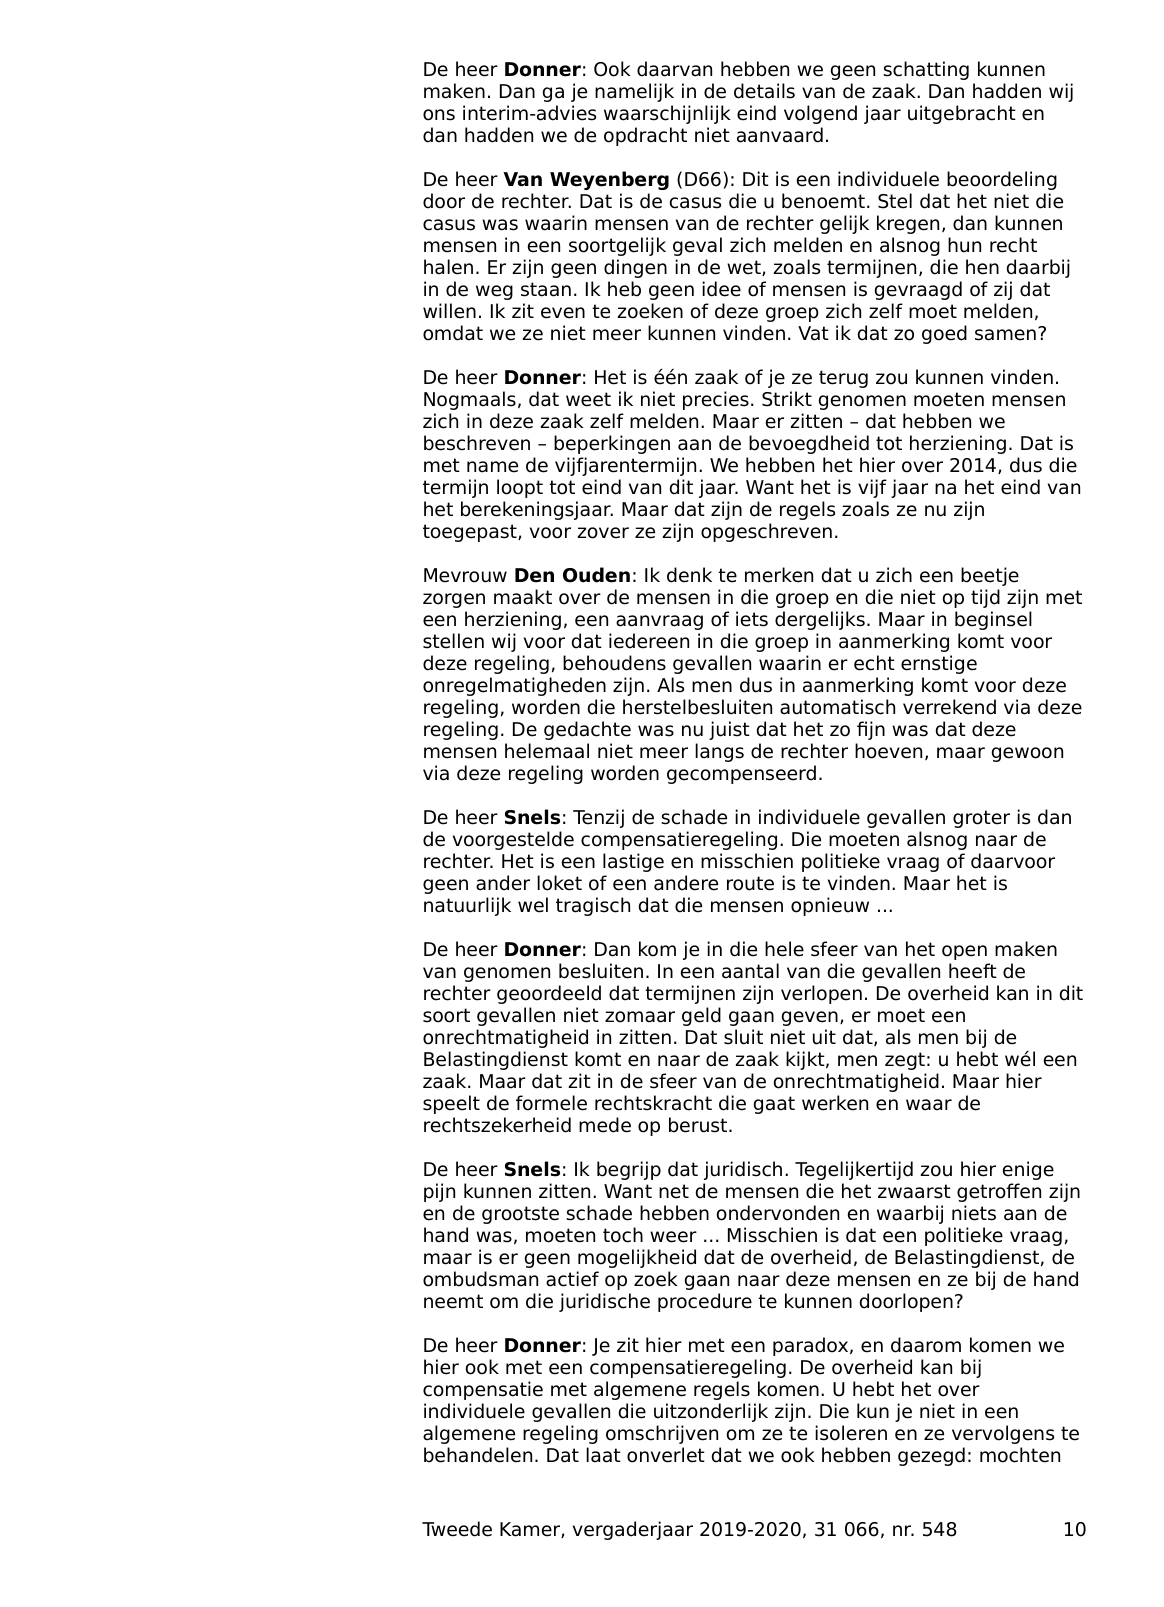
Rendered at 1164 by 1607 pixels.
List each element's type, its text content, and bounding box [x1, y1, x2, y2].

text Mevrouw Den Ouden: Ik denk te merken dat u zich een beetje zorgen maakt over de mensen in die groep en die niet op tijd zijn met een herziening, een aanvraag of iets dergelijks. Maar in beginsel stellen wij voor dat iedereen in die groep in aanmerking komt voor deze regeling, behoudens gevallen waarin er echt ernstige onregelmatigheden zijn. Als men dus in aanmerking komt voor deze regeling, worden die herstelbesluiten automatisch verrekend via deze regeling. De gedachte was nu juist dat het zo fijn was dat deze mensen helemaal niet meer langs de rechter hoeven, maar gewoon via deze regeling worden gecompenseerd. [422, 565, 1087, 785]
text De heer Van Weyenberg (D66): Dit is een individuele beoordeling door de rechter. Dat is de casus die u benoemt. Stel dat het niet die casus was waarin mensen van de rechter gelijk kregen, dan kunnen mensen in een soortgelijk geval zich melden en alsnog hun recht halen. Er zijn geen dingen in de wet, zoals termijnen, die hen daarbij in de weg staan. Ik heb geen idee of mensen is gevraagd of zij dat willen. Ik zit even te zoeken of deze groep zich zelf moet melden, omdat we ze niet meer kunnen vinden. Vat ik dat zo goed samen? [422, 169, 1087, 345]
text De heer Donner: Ook daarvan hebben we geen schatting kunnen maken. Dan ga je namelijk in de details van de zaak. Dan hadden wij ons interim-advies waarschijnlijk eind volgend jaar uitgebracht en dan hadden we de opdracht niet aanvaard. [422, 59, 1087, 147]
text De heer Donner: Het is één zaak of je ze terug zou kunnen vinden. Nogmaals, dat weet ik niet precies. Strikt genomen moeten mensen zich in deze zaak zelf melden. Maar er zitten – dat hebben we beschreven – beperkingen aan de bevoegdheid tot herziening. Dat is met name de vijfjarentermijn. We hebben het hier over 2014, dus die termijn loopt tot eind van dit jaar. Want het is vijf jaar na het eind van het berekeningsjaar. Maar dat zijn de regels zoals ze nu zijn toegepast, voor zover ze zijn opgeschreven. [422, 367, 1087, 543]
text De heer Snels: Tenzij de schade in individuele gevallen groter is dan de voorgestelde compensatieregeling. Die moeten alsnog naar de rechter. Het is een lastige en misschien politieke vraag of daarvoor geen ander loket of een andere route is te vinden. Maar het is natuurlijk wel tragisch dat die mensen opnieuw ... [422, 807, 1087, 917]
text De heer Donner: Je zit hier met een paradox, en daarom komen we hier ook met een compensatieregeling. De overheid kan bij compensatie met algemene regels komen. U hebt het over individuele gevallen die uitzonderlijk zijn. Die kun je niet in een algemene regeling omschrijven om ze te isoleren en ze vervolgens te behandelen. Dat laat onverlet dat we ook hebben gezegd: mochten [422, 1335, 1087, 1467]
text De heer Snels: Ik begrijp dat juridisch. Tegelijkertijd zou hier enige pijn kunnen zitten. Want net de mensen die het zwaarst getroffen zijn en de grootste schade hebben ondervonden en waarbij niets aan de hand was, moeten toch weer ... Misschien is dat een politieke vraag, maar is er geen mogelijkheid dat de overheid, de Belastingdienst, de ombudsman actief op zoek gaan naar deze mensen en ze bij de hand neemt om die juridische procedure te kunnen doorlopen? [422, 1159, 1087, 1313]
text De heer Donner: Dan kom je in die hele sfeer van het open maken van genomen besluiten. In een aantal van die gevallen heeft de rechter geoordeeld dat termijnen zijn verlopen. De overheid kan in dit soort gevallen niet zomaar geld gaan geven, er moet een onrechtmatigheid in zitten. Dat sluit niet uit dat, als men bij de Belastingdienst komt en naar de zaak kijkt, men zegt: u hebt wél een zaak. Maar dat zit in de sfeer van de onrechtmatigheid. Maar hier speelt de formele rechtskracht die gaat werken en waar de rechtszekerheid mede op berust. [422, 939, 1087, 1137]
